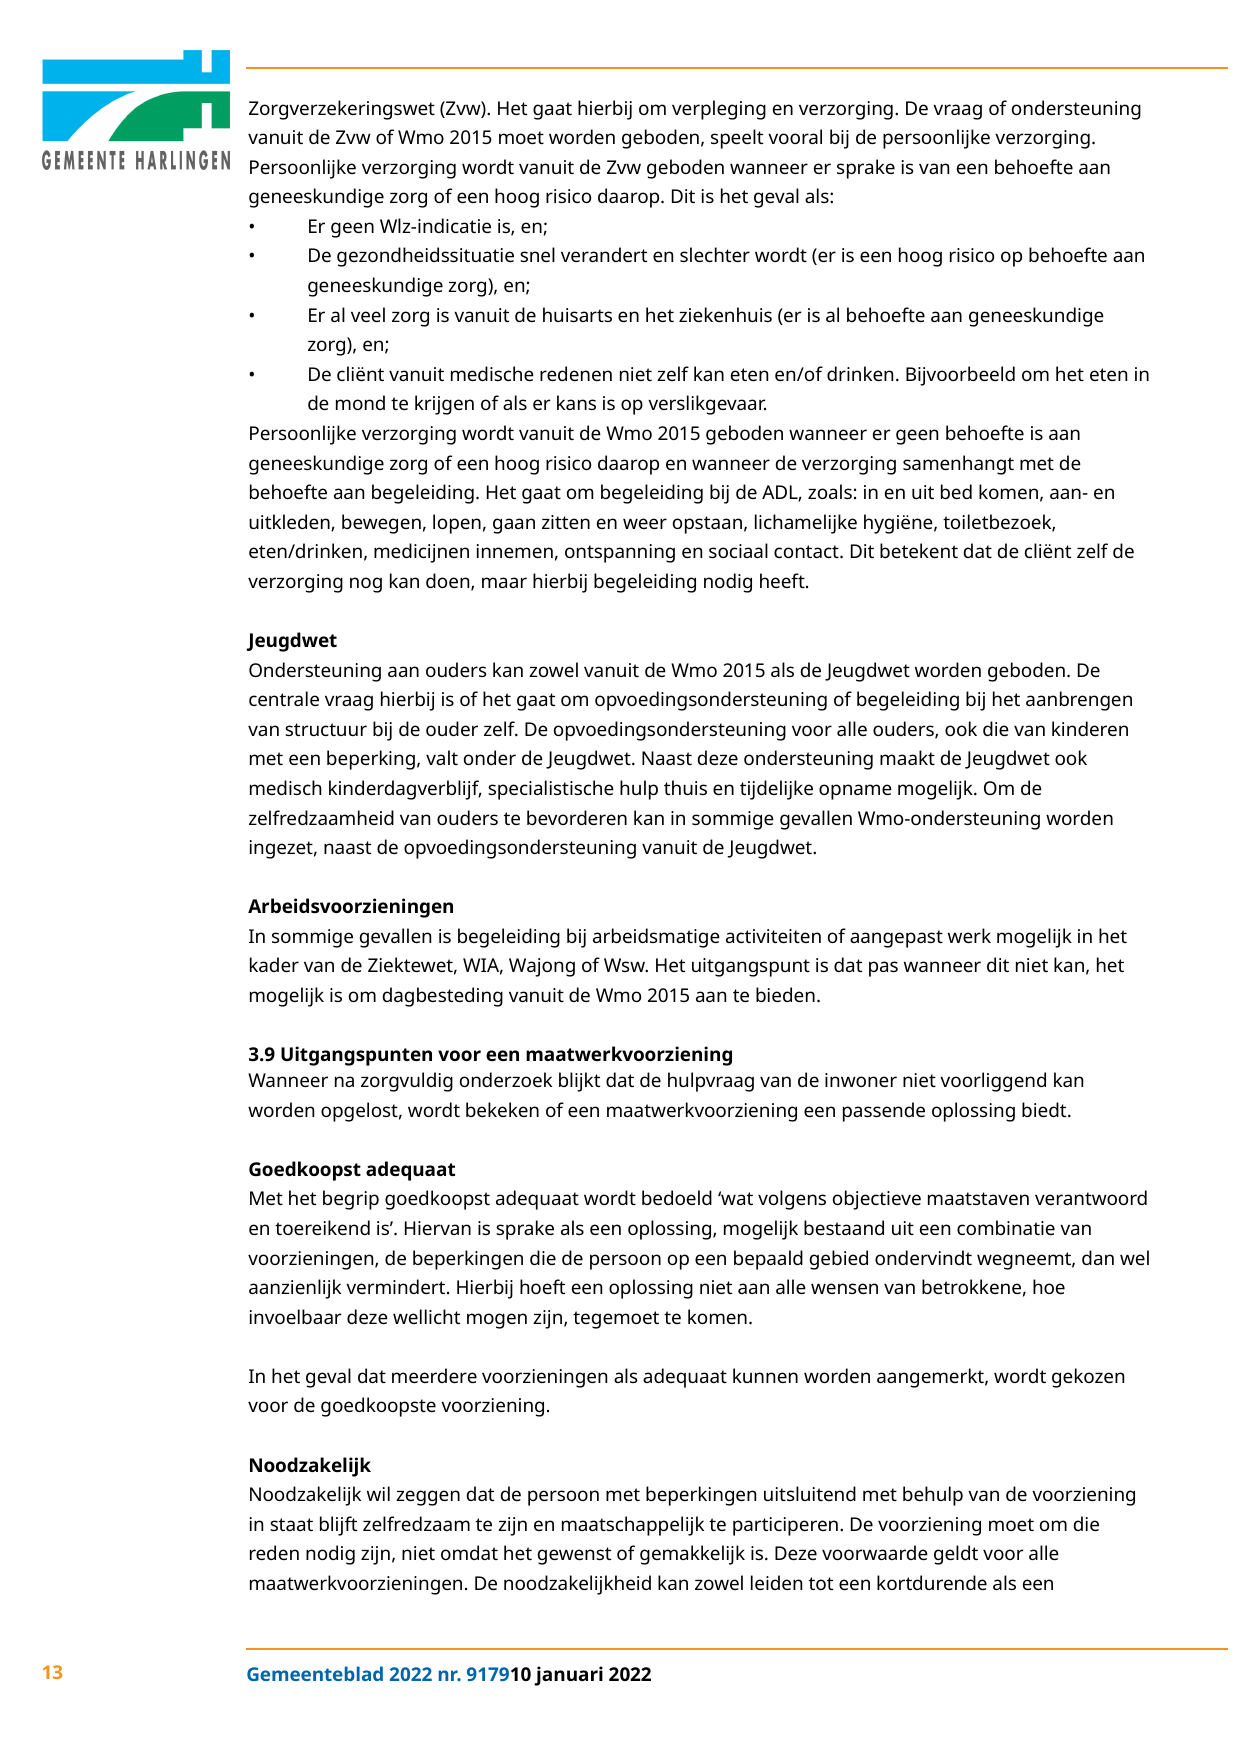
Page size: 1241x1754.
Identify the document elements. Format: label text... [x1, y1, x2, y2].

list Er geen Wlz-indicatie is, en; [248, 213, 1152, 239]
text In sommige gevallen is begeleiding bij arbeidsmatige activiteiten of aangepast werk mogelijk in het kader van de Ziektewet, WIA, Wajong of Wsw. Het uitgangspunt is dat pas wanneer dit niet kan, het mogelijk is om dagbesteding vanuit de Wmo 2015 aan te bieden. [248, 923, 1152, 1008]
text Noodzakelijk [248, 1452, 1152, 1477]
text Ondersteuning aan ouders kan zowel vanuit de Wmo 2015 als de Jeugdwet worden geboden. De centrale vraag hierbij is of het gaat om opvoedingsondersteuning of begeleiding bij het aanbrengen van structuur bij de ouder zelf. De opvoedingsondersteuning voor alle ouders, ook die van kinderen met een beperking, valt onder de Jeugdwet. Naast deze ondersteuning maakt de Jeugdwet ook medisch kinderdagverblijf, specialistische hulp thuis en tijdelijke opname mogelijk. Om de zelfredzaamheid van ouders te bevorderen kan in sommige gevallen Wmo-ondersteuning worden ingezet, naast de opvoedingsondersteuning vanuit de Jeugdwet. [248, 657, 1152, 860]
text Persoonlijke verzorging wordt vanuit de Wmo 2015 geboden wanneer er geen behoefte is aan geneeskundige zorg of een hoog risico daarop en wanneer de verzorging samenhangt met de behoefte aan begeleiding. Het gaat om begeleiding bij de ADL, zoals: in en uit bed komen, aan- en uitkleden, bewegen, lopen, gaan zitten en weer opstaan, lichamelijke hygiëne, toiletbezoek, eten/drinken, medicijnen innemen, ontspanning en sociaal contact. Dit betekent dat de cliënt zelf de verzorging nog kan doen, maar hierbij begeleiding nodig heeft. [248, 420, 1152, 594]
picture [41, 47, 231, 172]
list De gezondheidssituatie snel verandert en slechter wordt (er is een hoog risico op behoefte aan geneeskundige zorg), en; [248, 243, 1152, 298]
text Met het begrip goedkoopst adequaat wordt bedoeld ‘wat volgens objectieve maatstaven verantwoord en toereikend is’. Hiervan is sprake als een oplossing, mogelijk bestaand uit een combinatie van voorzieningen, de beperkingen die de persoon op een bepaald gebied ondervindt wegneemt, dan wel aanzienlijk vermindert. Hierbij hoeft een oplossing niet aan alle wensen van betrokkene, hoe invoelbaar deze wellicht mogen zijn, tegemoet te komen. [248, 1186, 1152, 1329]
text Wanneer na zorgvuldig onderzoek blijkt dat de hulpvraag van de inwoner niet voorliggend kan worden opgelost, wordt bekeken of een maatwerkvoorziening een passende oplossing biedt. [248, 1067, 1152, 1122]
text Jeugdwet [248, 627, 1152, 653]
list Er al veel zorg is vanuit de huisarts en het ziekenhuis (er is al behoefte aan geneeskundige zorg), en; [248, 302, 1152, 357]
text Noodzakelijk wil zeggen dat de persoon met beperkingen uitsluitend met behulp van de voorziening in staat blijft zelfredzaam te zijn en maatschappelijk te participeren. De voorziening moet om die reden nodig zijn, niet omdat het gewenst of gemakkelijk is. Deze voorwaarde geldt voor alle maatwerkvoorzieningen. De noodzakelijkheid kan zowel leiden tot een kortdurende als een [248, 1481, 1152, 1596]
text Goedkoopst adequaat [248, 1156, 1152, 1182]
list De cliënt vanuit medische redenen niet zelf kan eten en/of drinken. Bijvoorbeeld om het eten in de mond te krijgen of als er kans is op verslikgevaar. [248, 361, 1152, 416]
text Arbeidsvoorzieningen [248, 893, 1152, 919]
text Zorgverzekeringswet (Zvw). Het gaat hierbij om verpleging en verzorging. De vraag of ondersteuning vanuit de Zvw of Wmo 2015 moet worden geboden, speelt vooral bij de persoonlijke verzorging. Persoonlijke verzorging wordt vanuit de Zvw geboden wanneer er sprake is van een behoefte aan geneeskundige zorg of een hoog risico daarop. Dit is het geval als: [248, 95, 1152, 209]
text 3.9 Uitgangspunten voor een maatwerkvoorziening [248, 1041, 1152, 1067]
text In het geval dat meerdere voorzieningen als adequaat kunnen worden aangemerkt, wordt gekozen voor de goedkoopste voorziening. [248, 1363, 1152, 1418]
